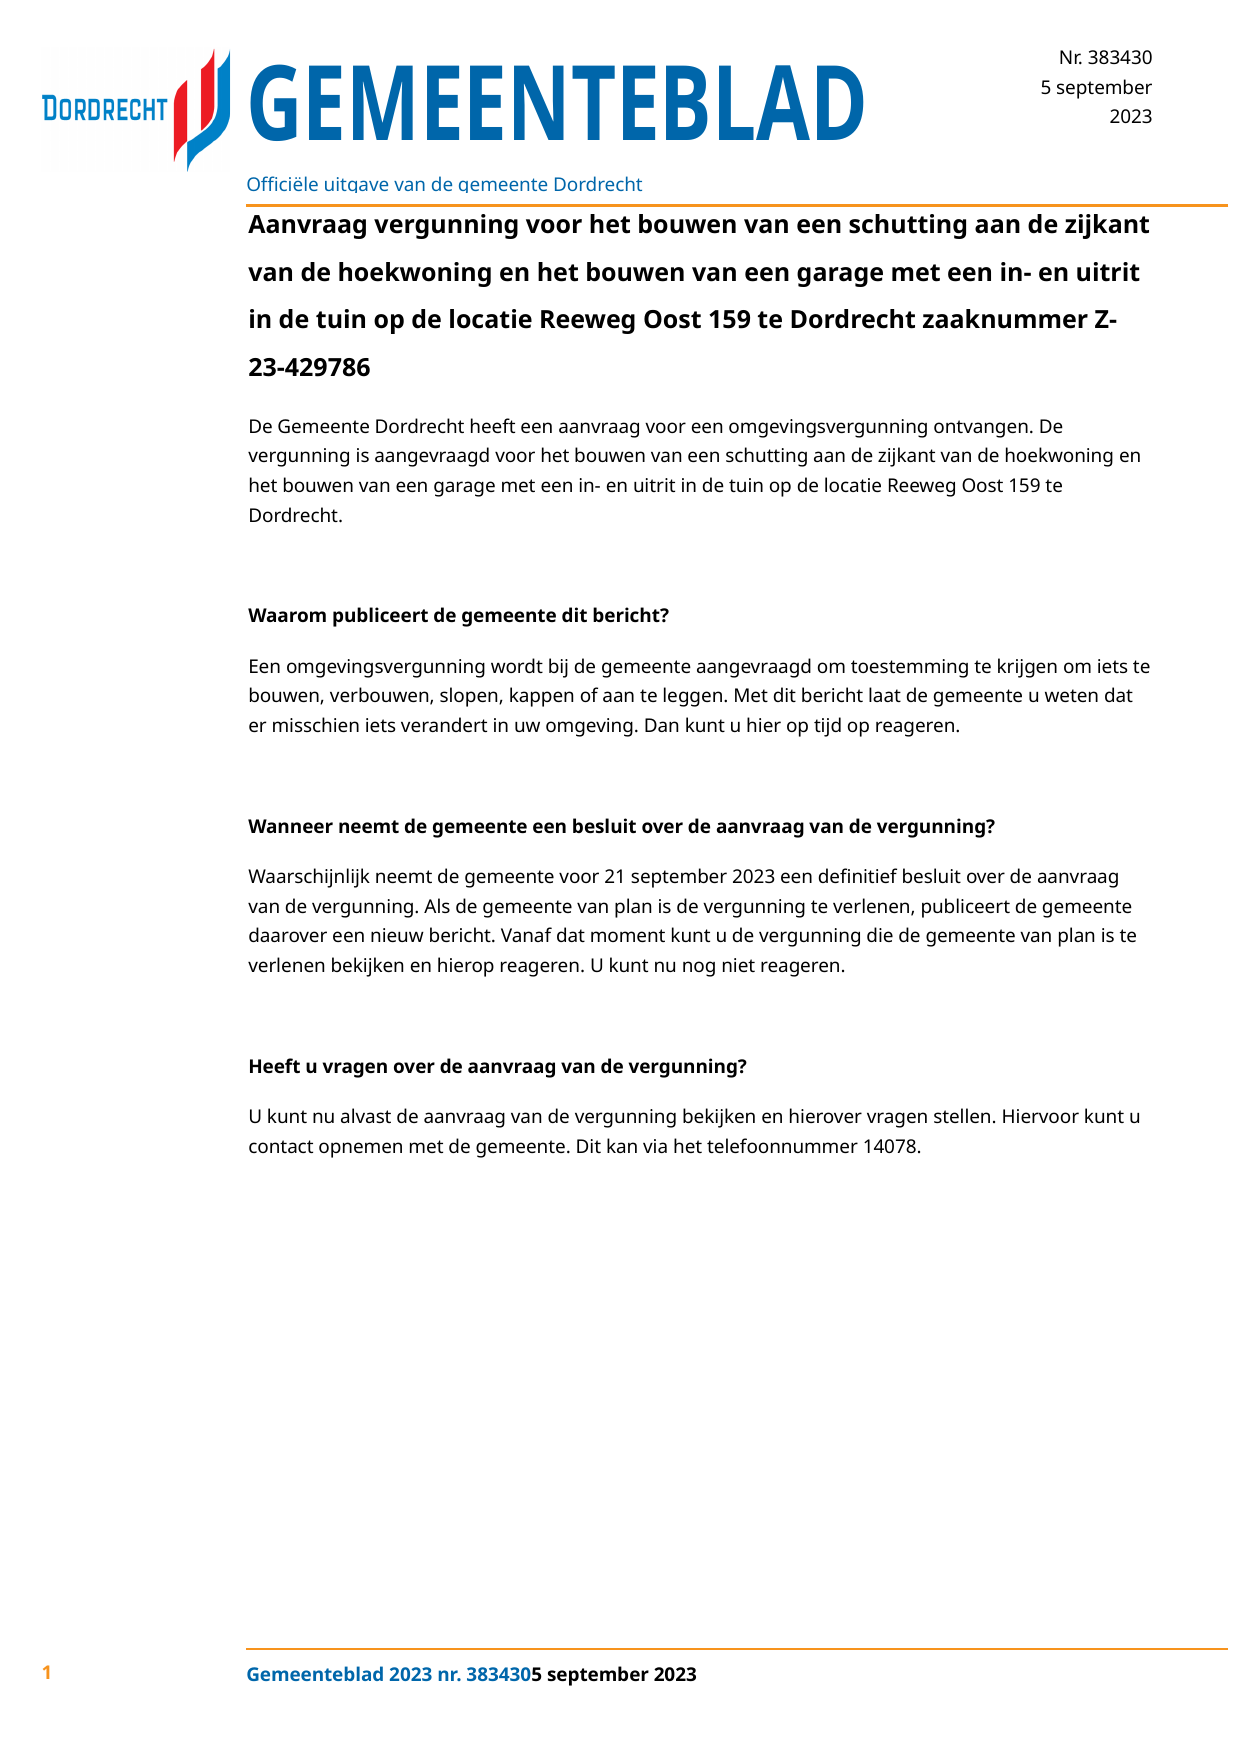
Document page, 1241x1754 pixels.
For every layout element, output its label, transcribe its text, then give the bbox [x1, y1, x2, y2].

text Waarom publiceert de gemeente dit bericht? [248, 603, 1152, 628]
text De Gemeente Dordrecht heeft een aanvraag voor een omgevingsvergunning ontvangen. De vergunning is aangevraagd voor het bouwen van een schutting aan de zijkant van de hoekwoning en het bouwen van een garage met een in- en uitrit in de tuin op de locatie Reeweg Oost 159 te Dordrecht. [248, 413, 1152, 528]
text Waarschijnlijk neemt de gemeente voor 21 september 2023 een definitief besluit over de aanvraag van de vergunning. Als de gemeente van plan is de vergunning te verlenen, publiceert de gemeente daarover een nieuw bericht. Vanaf dat moment kunt u de vergunning die de gemeente van plan is te verlenen bekijken en hierop reageren. U kunt nu nog niet reageren. [248, 863, 1152, 978]
text Een omgevingsvergunning wordt bij de gemeente aangevraagd om toestemming te krijgen om iets te bouwen, verbouwen, slopen, kappen of aan te leggen. Met dit bericht laat de gemeente u weten dat er misschien iets verandert in uw omgeving. Dan kunt u hier op tijd op reageren. [248, 653, 1152, 738]
text Aanvraag vergunning voor het bouwen van een schutting aan de zijkant van de hoekwoning en het bouwen van een garage met een in- en uitrit in de tuin op de locatie Reeweg Oost 159 te Dordrecht zaaknummer Z-23-429786 [248, 207, 1152, 384]
text Wanneer neemt de gemeente een besluit over de aanvraag van de vergunning? [248, 813, 1152, 839]
text U kunt nu alvast de aanvraag van de vergunning bekijken en hierover vragen stellen. Hiervoor kunt u contact opnemen met de gemeente. Dit kan via het telefoonnummer 14078. [248, 1103, 1152, 1159]
picture [41, 47, 231, 172]
text Heeft u vragen over de aanvraag van de vergunning? [248, 1053, 1152, 1079]
